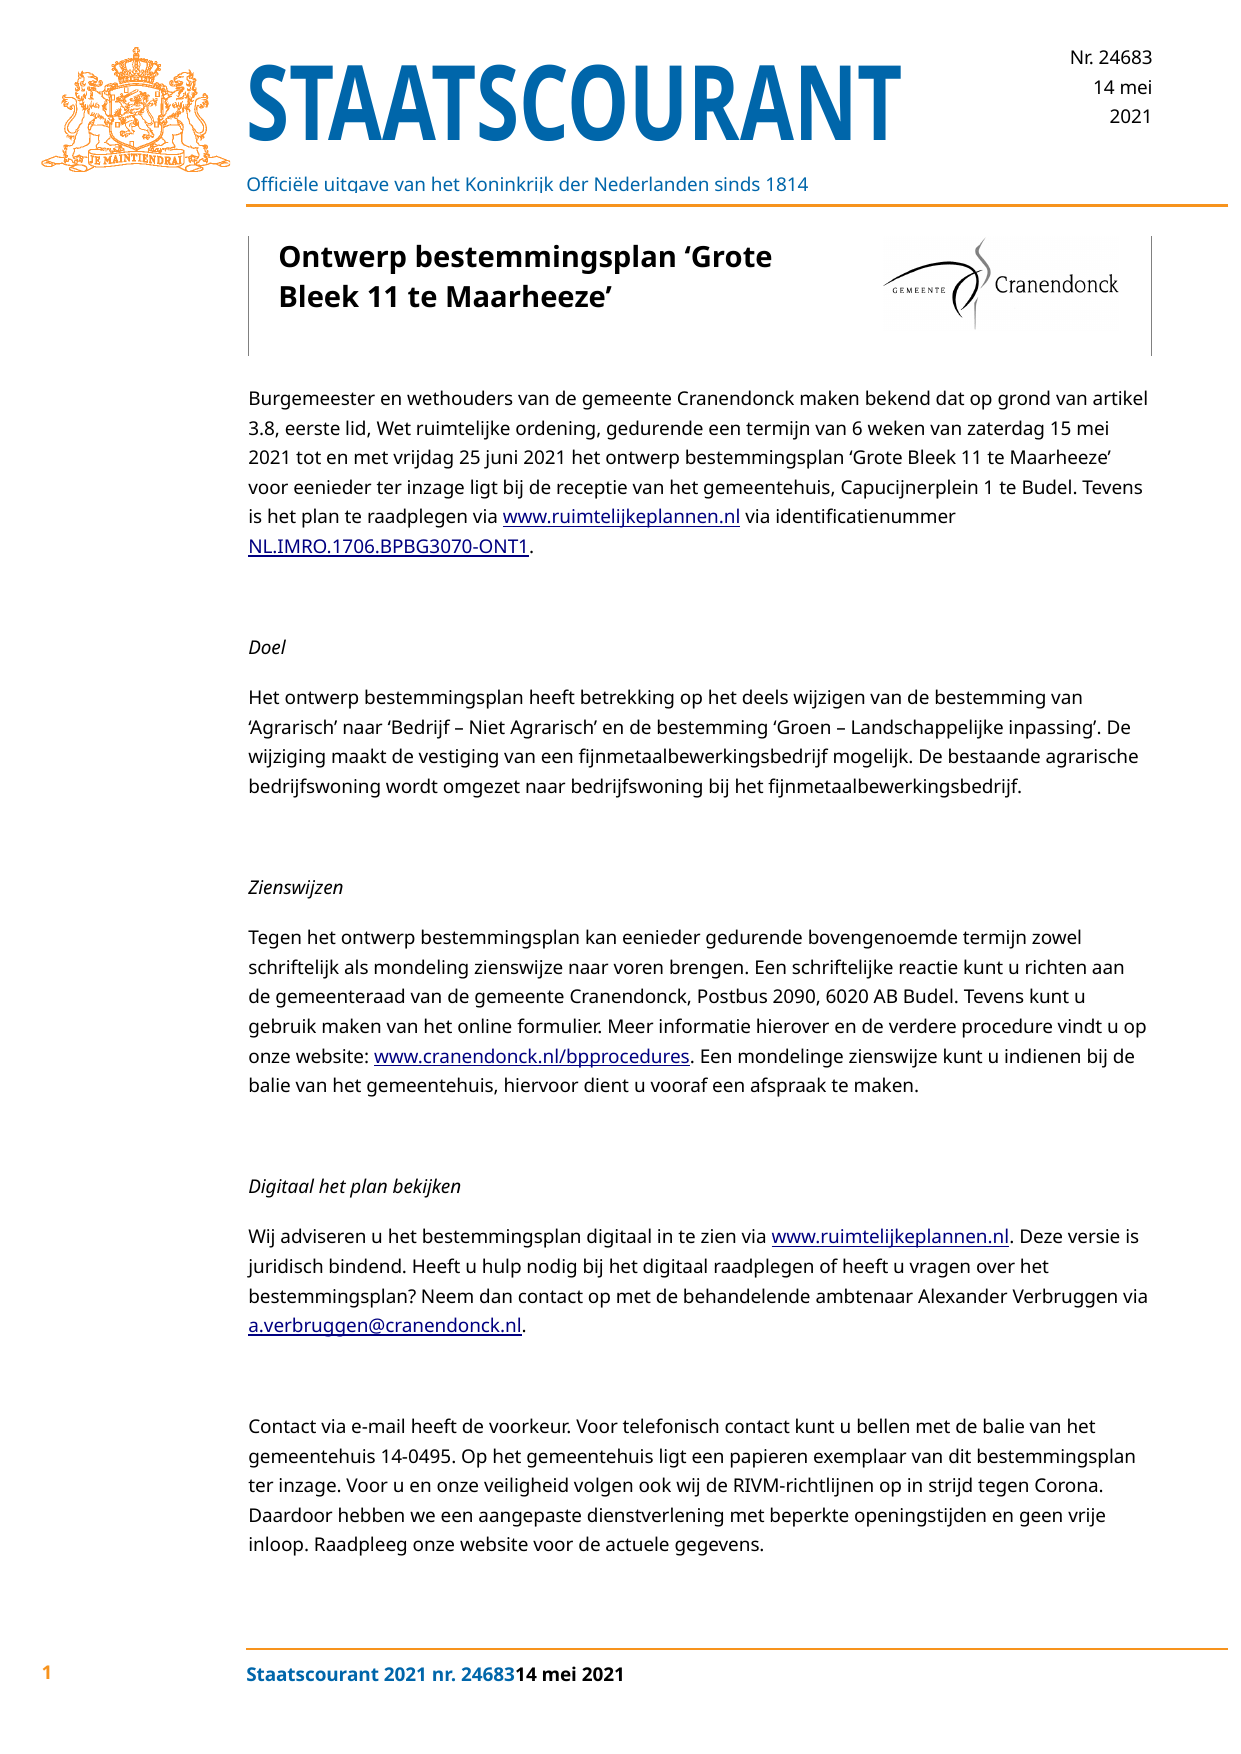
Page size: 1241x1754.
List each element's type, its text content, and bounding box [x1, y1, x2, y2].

text Burgemeester en wethouders van de gemeente Cranendonck maken bekend dat op grond van artikel 3.8, eerste lid, Wet ruimtelijke ordening, gedurende een termijn van 6 weken van zaterdag 15 mei 2021 tot en met vrijdag 25 juni 2021 het ontwerp bestemmingsplan ‘Grote Bleek 11 te Maarheeze’ voor eenieder ter inzage ligt bij de receptie van het gemeentehuis, Capucijnerplein 1 te Budel. Tevens is het plan te raadplegen via www.ruimtelijkeplannen.nl via identificatienummer NL.IMRO.1706.BPBG3070-ONT1. [248, 385, 1152, 559]
text Zienswijzen [248, 874, 1152, 900]
text Digitaal het plan bekijken [248, 1173, 1152, 1199]
picture [882, 236, 1119, 331]
text Tegen het ontwerp bestemmingsplan kan eenieder gedurende bovengenoemde termijn zowel schriftelijk als mondeling zienswijze naar voren brengen. Een schriftelijke reactie kunt u richten aan de gemeenteraad van de gemeente Cranendonck, Postbus 2090, 6020 AB Budel. Tevens kunt u gebruik maken van het online formulier. Meer informatie hierover en de verdere procedure vindt u op onze website: www.cranendonck.nl/bpprocedures. Een mondelinge zienswijze kunt u indienen bij de balie van het gemeentehuis, hiervoor dient u vooraf een afspraak te maken. [248, 924, 1152, 1098]
text Contact via e-mail heeft de voorkeur. Voor telefonisch contact kunt u bellen met de balie van het gemeentehuis 14-0495. Op het gemeentehuis ligt een papieren exemplaar van dit bestemmingsplan ter inzage. Voor u en onze veiligheid volgen ook wij de RIVM-richtlijnen op in strijd tegen Corona. Daardoor hebben we een aangepaste dienstverlening met beperkte openingstijden en geen vrije inloop. Raadpleeg onze website voor de actuele gegevens. [248, 1413, 1152, 1557]
picture [41, 47, 231, 172]
table_header [850, 236, 1151, 356]
table_header Ontwerp bestemmingsplan ‘Grote Bleek 11 te Maarheeze’ [249, 236, 850, 356]
text Wij adviseren u het bestemmingsplan digitaal in te zien via www.ruimtelijkeplannen.nl. Deze versie is juridisch bindend. Heeft u hulp nodig bij het digitaal raadplegen of heeft u vragen over het bestemmingsplan? Neem dan contact op met de behandelende ambtenaar Alexander Verbruggen via a.verbruggen@cranendonck.nl. [248, 1224, 1152, 1338]
text Doel [248, 634, 1152, 660]
text Het ontwerp bestemmingsplan heeft betrekking op het deels wijzigen van de bestemming van ‘Agrarisch’ naar ‘Bedrijf – Niet Agrarisch’ en de bestemming ‘Groen – Landschappelijke inpassing’. De wijziging maakt de vestiging van een fijnmetaalbewerkingsbedrijf mogelijk. De bestaande agrarische bedrijfswoning wordt omgezet naar bedrijfswoning bij het fijnmetaalbewerkingsbedrijf. [248, 684, 1152, 799]
